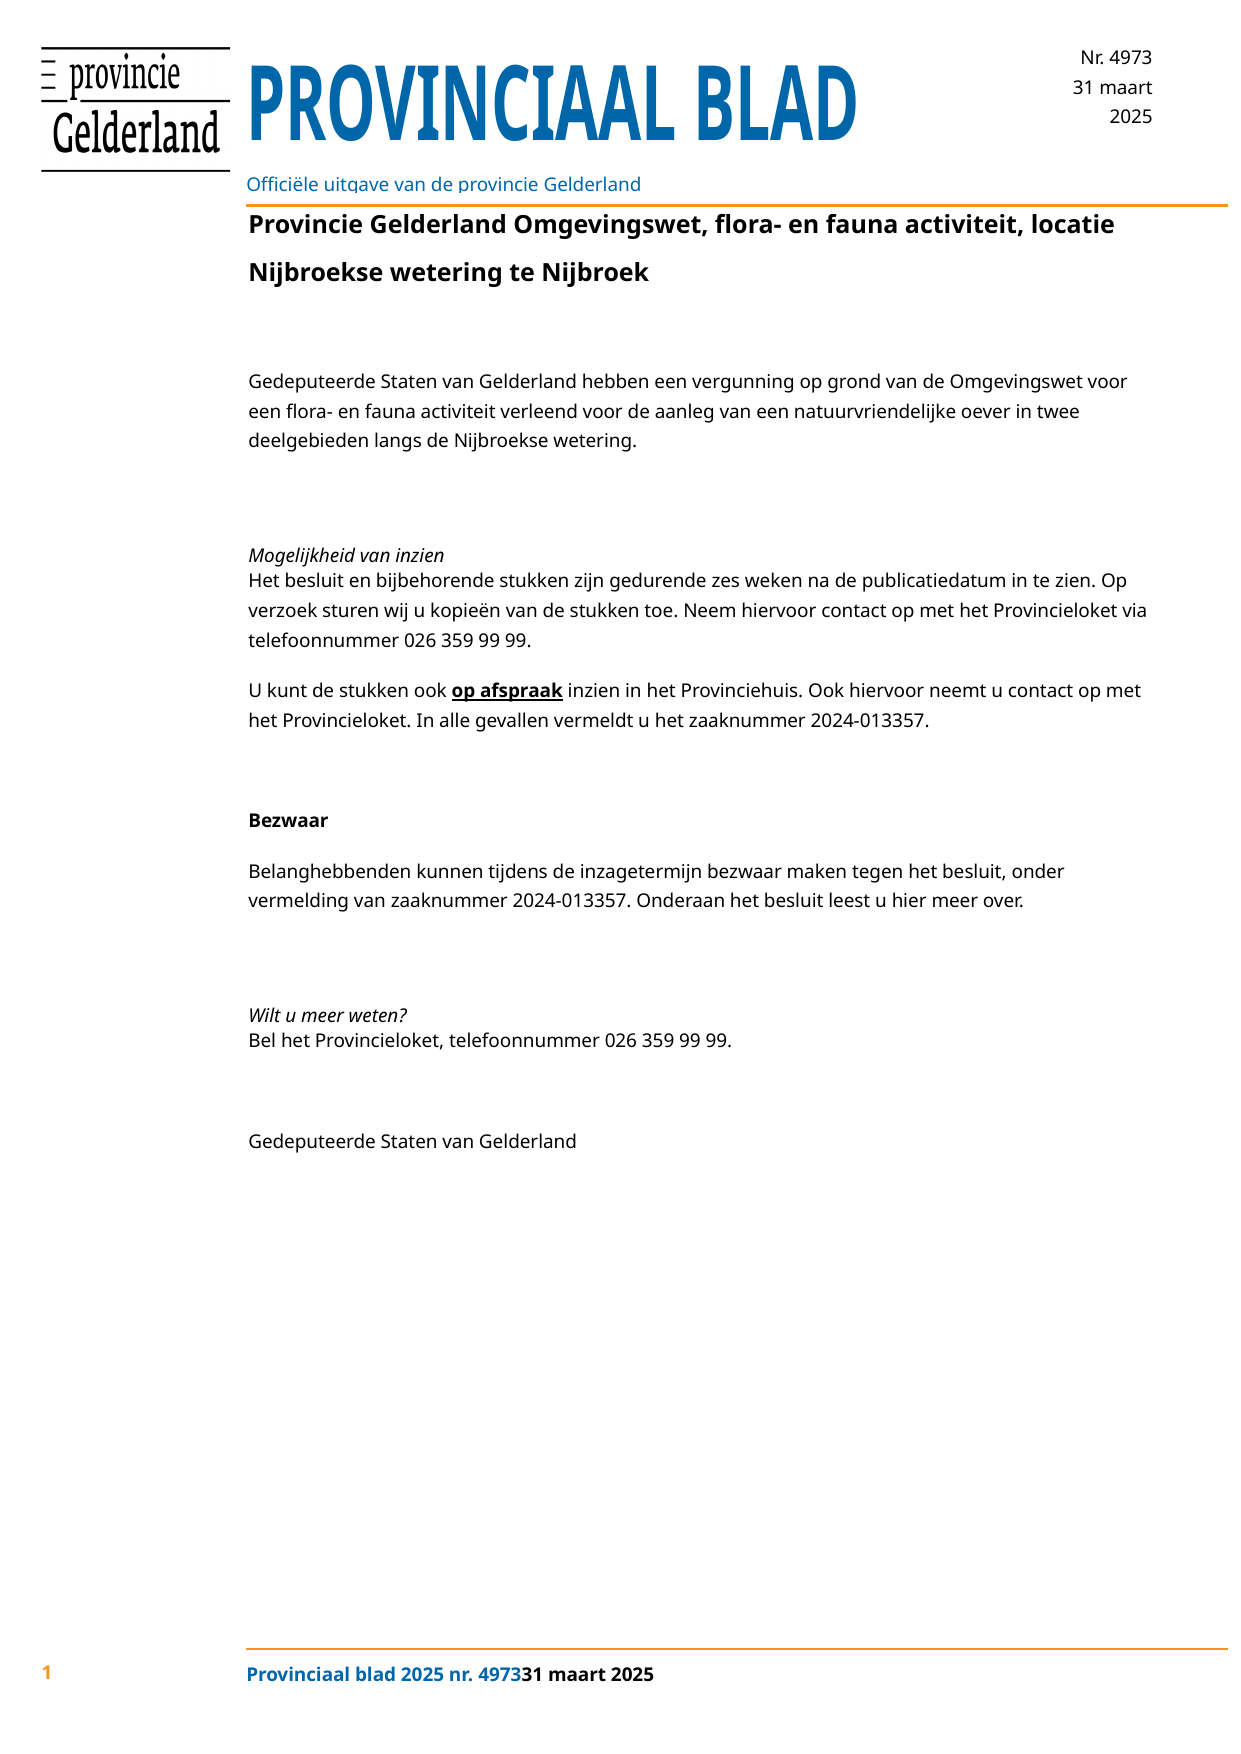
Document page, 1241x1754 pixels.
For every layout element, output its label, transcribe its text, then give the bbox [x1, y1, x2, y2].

picture [41, 47, 231, 172]
text U kunt de stukken ook op afspraak inzien in het Provinciehuis. Ook hiervoor neemt u contact op met het Provincieloket. In alle gevallen vermeldt u het zaaknummer 2024-013357. [248, 677, 1152, 732]
text Bel het Provincieloket, telefoonnummer 026 359 99 99. [248, 1028, 1152, 1053]
text Mogelijkheid van inzien [248, 542, 1152, 568]
text Provincie Gelderland Omgevingswet, flora- en fauna activiteit, locatie Nijbroekse wetering te Nijbroek [248, 207, 1152, 288]
text Bezwaar [248, 808, 1152, 833]
text Gedeputeerde Staten van Gelderland [248, 1128, 1152, 1154]
text Wilt u meer weten? [248, 1002, 1152, 1028]
text Het besluit en bijbehorende stukken zijn gedurende zes weken na de publicatiedatum in te zien. Op verzoek sturen wij u kopieën van de stukken toe. Neem hiervoor contact op met het Provincieloket via telefoonnummer 026 359 99 99. [248, 568, 1152, 652]
text Belanghebbenden kunnen tijdens de inzagetermijn bezwaar maken tegen het besluit, onder vermelding van zaaknummer 2024-013357. Onderaan het besluit leest u hier meer over. [248, 858, 1152, 913]
text Gedeputeerde Staten van Gelderland hebben een vergunning op grond van de Omgevingswet voor een flora- en fauna activiteit verleend voor de aanleg van een natuurvriendelijke oever in twee deelgebieden langs de Nijbroekse wetering. [248, 368, 1152, 453]
